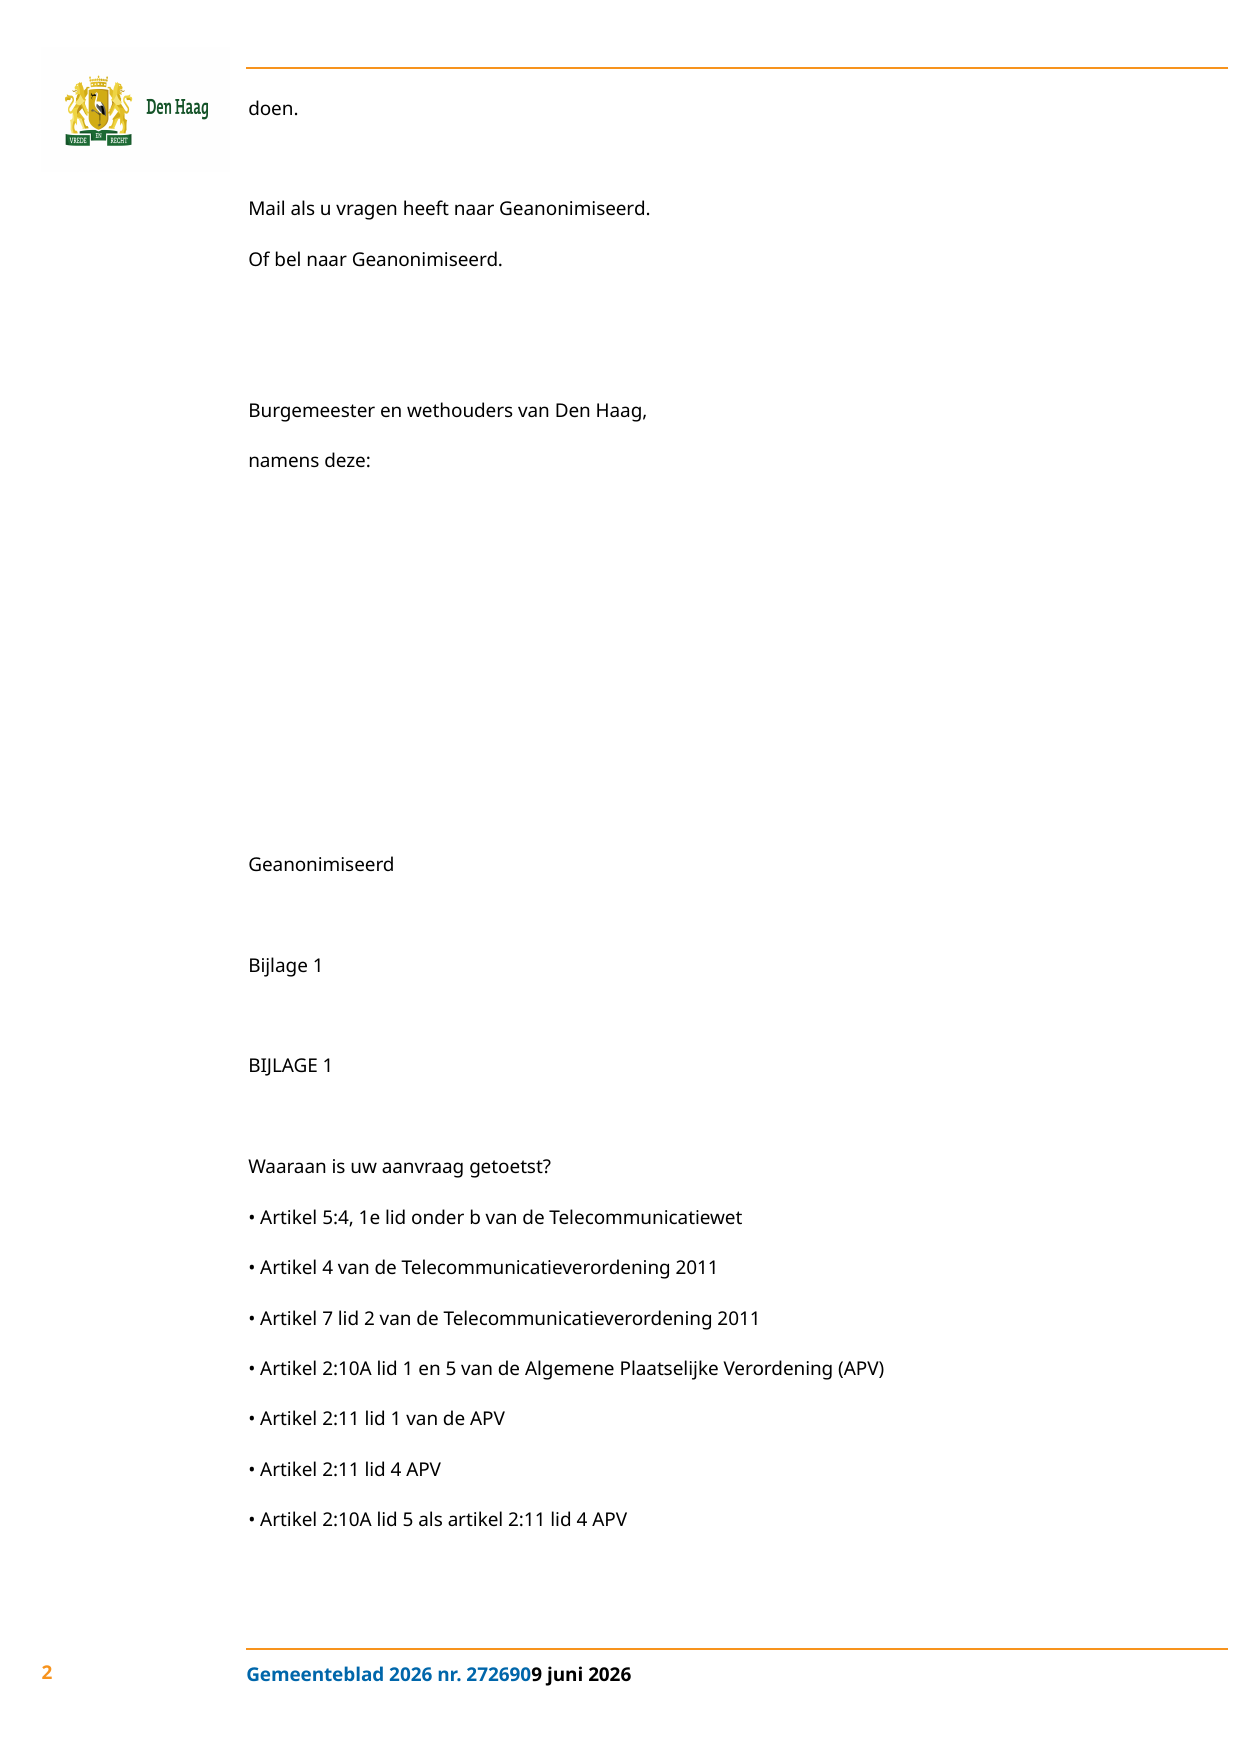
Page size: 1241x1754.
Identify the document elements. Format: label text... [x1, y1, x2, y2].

text • Artikel 4 van de Telecommunicatieverordening 2011 [248, 1254, 1152, 1280]
text namens deze: [248, 448, 1152, 473]
text Geanonimiseerd [248, 851, 1152, 877]
text • Artikel 2:11 lid 4 APV [248, 1456, 1152, 1482]
text BIJLAGE 1 [248, 1053, 1152, 1078]
text Bijlage 1 [248, 952, 1152, 978]
text Waaraan is uw aanvraag getoetst? [248, 1153, 1152, 1179]
text • Artikel 2:10A lid 5 als artikel 2:11 lid 4 APV [248, 1506, 1152, 1532]
text • Artikel 7 lid 2 van de Telecommunicatieverordening 2011 [248, 1305, 1152, 1331]
text Burgemeester en wethouders van Den Haag, [248, 397, 1152, 423]
text Of bel naar Geanonimiseerd. [248, 246, 1152, 272]
text • Artikel 5:4, 1e lid onder b van de Telecommunicatiewet [248, 1204, 1152, 1230]
text • Artikel 2:10A lid 1 en 5 van de Algemene Plaatselijke Verordening (APV) [248, 1355, 1152, 1381]
text Mail als u vragen heeft naar Geanonimiseerd. [248, 196, 1152, 221]
text • Artikel 2:11 lid 1 van de APV [248, 1406, 1152, 1431]
text doen. [248, 95, 1152, 121]
picture [41, 47, 231, 172]
